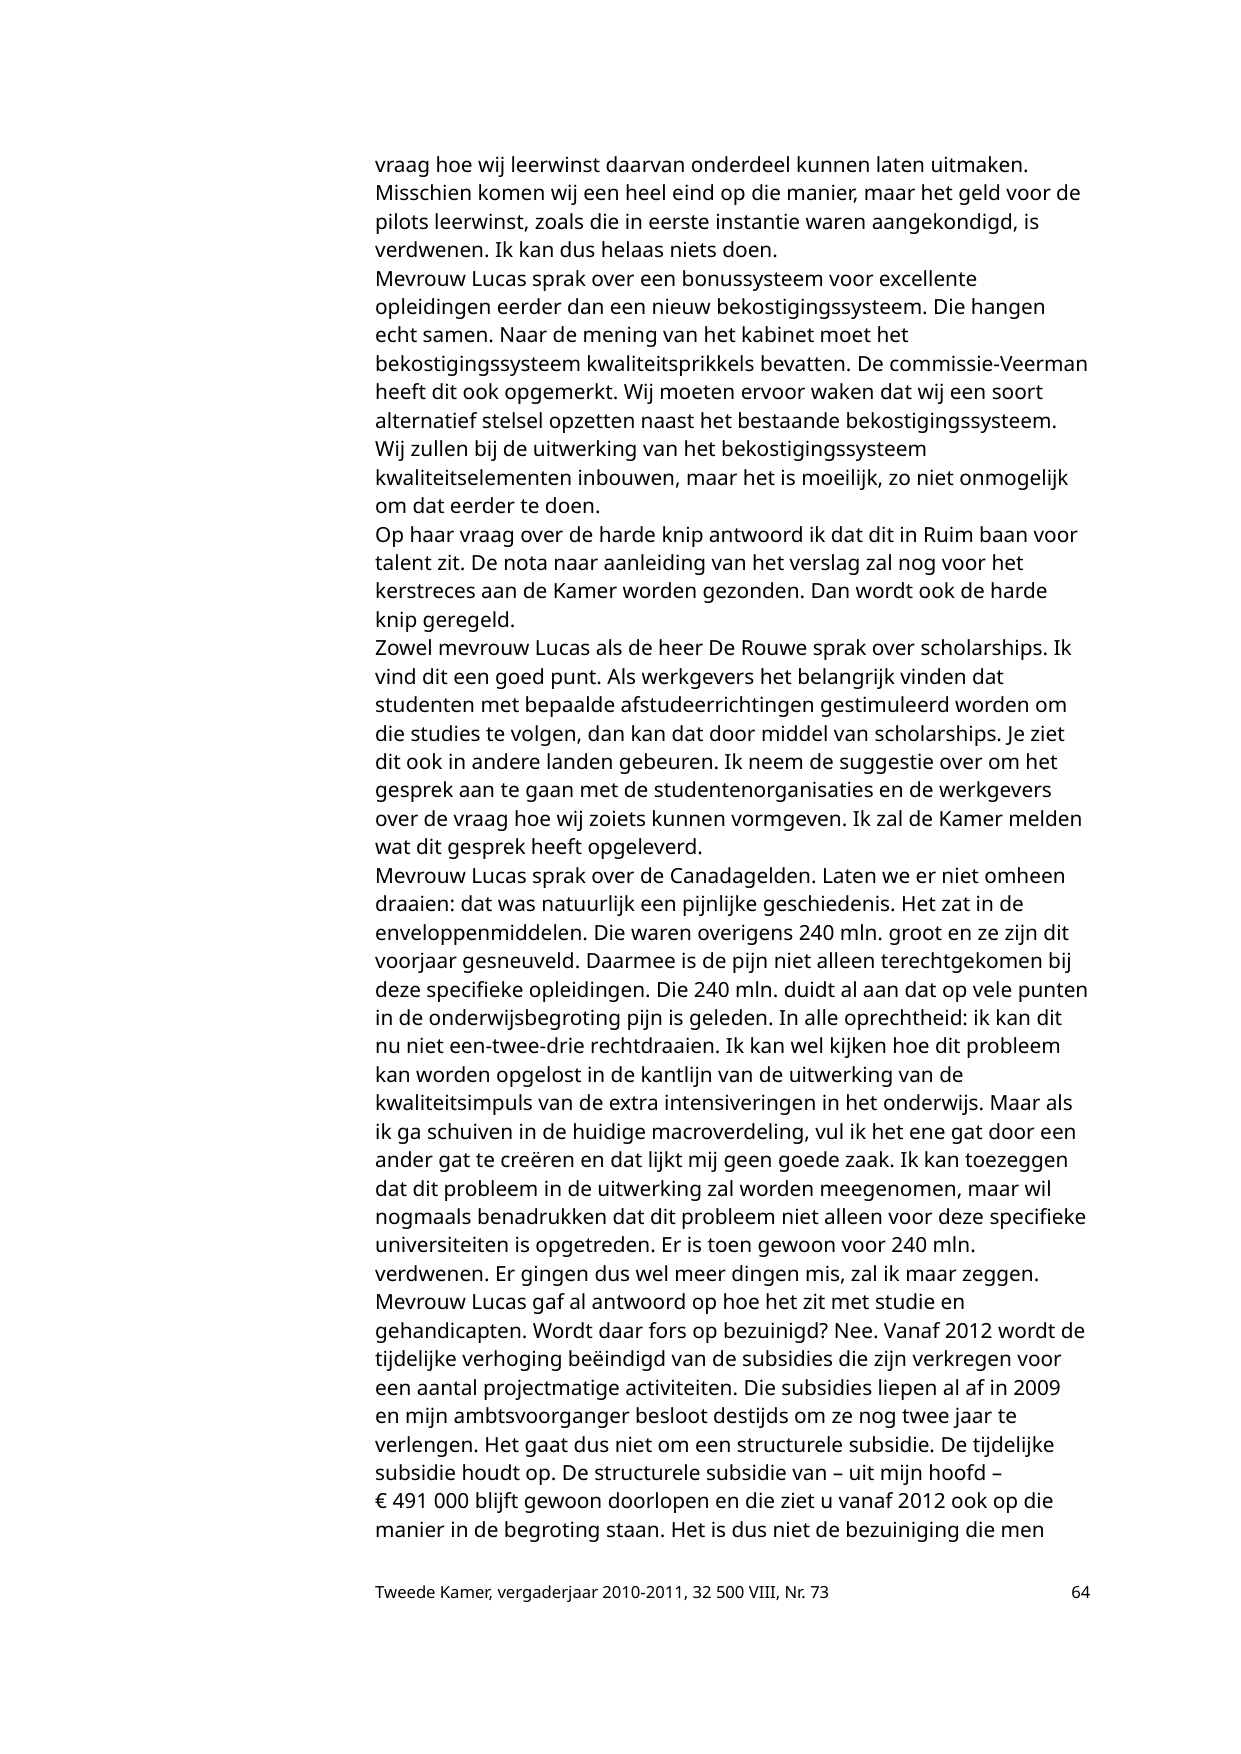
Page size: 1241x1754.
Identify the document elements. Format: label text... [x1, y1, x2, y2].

text Op haar vraag over de harde knip antwoord ik dat dit in Ruim baan voor talent zit. De nota naar aanleiding van het verslag zal nog voor het kerstreces aan de Kamer worden gezonden. Dan wordt ook de harde knip geregeld. [375, 520, 1090, 633]
text Mevrouw Lucas sprak over een bonussysteem voor excellente opleidingen eerder dan een nieuw bekostigingssysteem. Die hangen echt samen. Naar de mening van het kabinet moet het bekostigingssysteem kwaliteitsprikkels bevatten. De commissie-Veerman heeft dit ook opgemerkt. Wij moeten ervoor waken dat wij een soort alternatief stelsel opzetten naast het bestaande bekostigingssysteem. Wij zullen bij de uitwerking van het bekostigingssysteem kwaliteitselementen inbouwen, maar het is moeilijk, zo niet onmogelijk om dat eerder te doen. [375, 264, 1090, 520]
text vraag hoe wij leerwinst daarvan onderdeel kunnen laten uitmaken. Misschien komen wij een heel eind op die manier, maar het geld voor de pilots leerwinst, zoals die in eerste instantie waren aangekondigd, is verdwenen. Ik kan dus helaas niets doen. [375, 150, 1090, 264]
text Mevrouw Lucas gaf al antwoord op hoe het zit met studie en gehandicapten. Wordt daar fors op bezuinigd? Nee. Vanaf 2012 wordt de tijdelijke verhoging beëindigd van de subsidies die zijn verkregen voor een aantal projectmatige activiteiten. Die subsidies liepen al af in 2009 en mijn ambtsvoorganger besloot destijds om ze nog twee jaar te verlengen. Het gaat dus niet om een structurele subsidie. De tijdelijke subsidie houdt op. De structurele subsidie van – uit mijn hoofd – € 491 000 blijft gewoon doorlopen en die ziet u vanaf 2012 ook op die manier in de begroting staan. Het is dus niet de bezuiniging die men [375, 1287, 1090, 1543]
text Zowel mevrouw Lucas als de heer De Rouwe sprak over scholarships. Ik vind dit een goed punt. Als werkgevers het belangrijk vinden dat studenten met bepaalde afstudeerrichtingen gestimuleerd worden om die studies te volgen, dan kan dat door middel van scholarships. Je ziet dit ook in andere landen gebeuren. Ik neem de suggestie over om het gesprek aan te gaan met de studentenorganisaties en de werkgevers over de vraag hoe wij zoiets kunnen vormgeven. Ik zal de Kamer melden wat dit gesprek heeft opgeleverd. [375, 633, 1090, 861]
text Mevrouw Lucas sprak over de Canadagelden. Laten we er niet omheen draaien: dat was natuurlijk een pijnlijke geschiedenis. Het zat in de enveloppenmiddelen. Die waren overigens 240 mln. groot en ze zijn dit voorjaar gesneuveld. Daarmee is de pijn niet alleen terechtgekomen bij deze specifieke opleidingen. Die 240 mln. duidt al aan dat op vele punten in de onderwijsbegroting pijn is geleden. In alle oprechtheid: ik kan dit nu niet een-twee-drie rechtdraaien. Ik kan wel kijken hoe dit probleem kan worden opgelost in de kantlijn van de uitwerking van de kwaliteitsimpuls van de extra intensiveringen in het onderwijs. Maar als ik ga schuiven in de huidige macroverdeling, vul ik het ene gat door een ander gat te creëren en dat lijkt mij geen goede zaak. Ik kan toezeggen dat dit probleem in de uitwerking zal worden meegenomen, maar wil nogmaals benadrukken dat dit probleem niet alleen voor deze specifieke universiteiten is opgetreden. Er is toen gewoon voor 240 mln. verdwenen. Er gingen dus wel meer dingen mis, zal ik maar zeggen. [375, 861, 1090, 1287]
